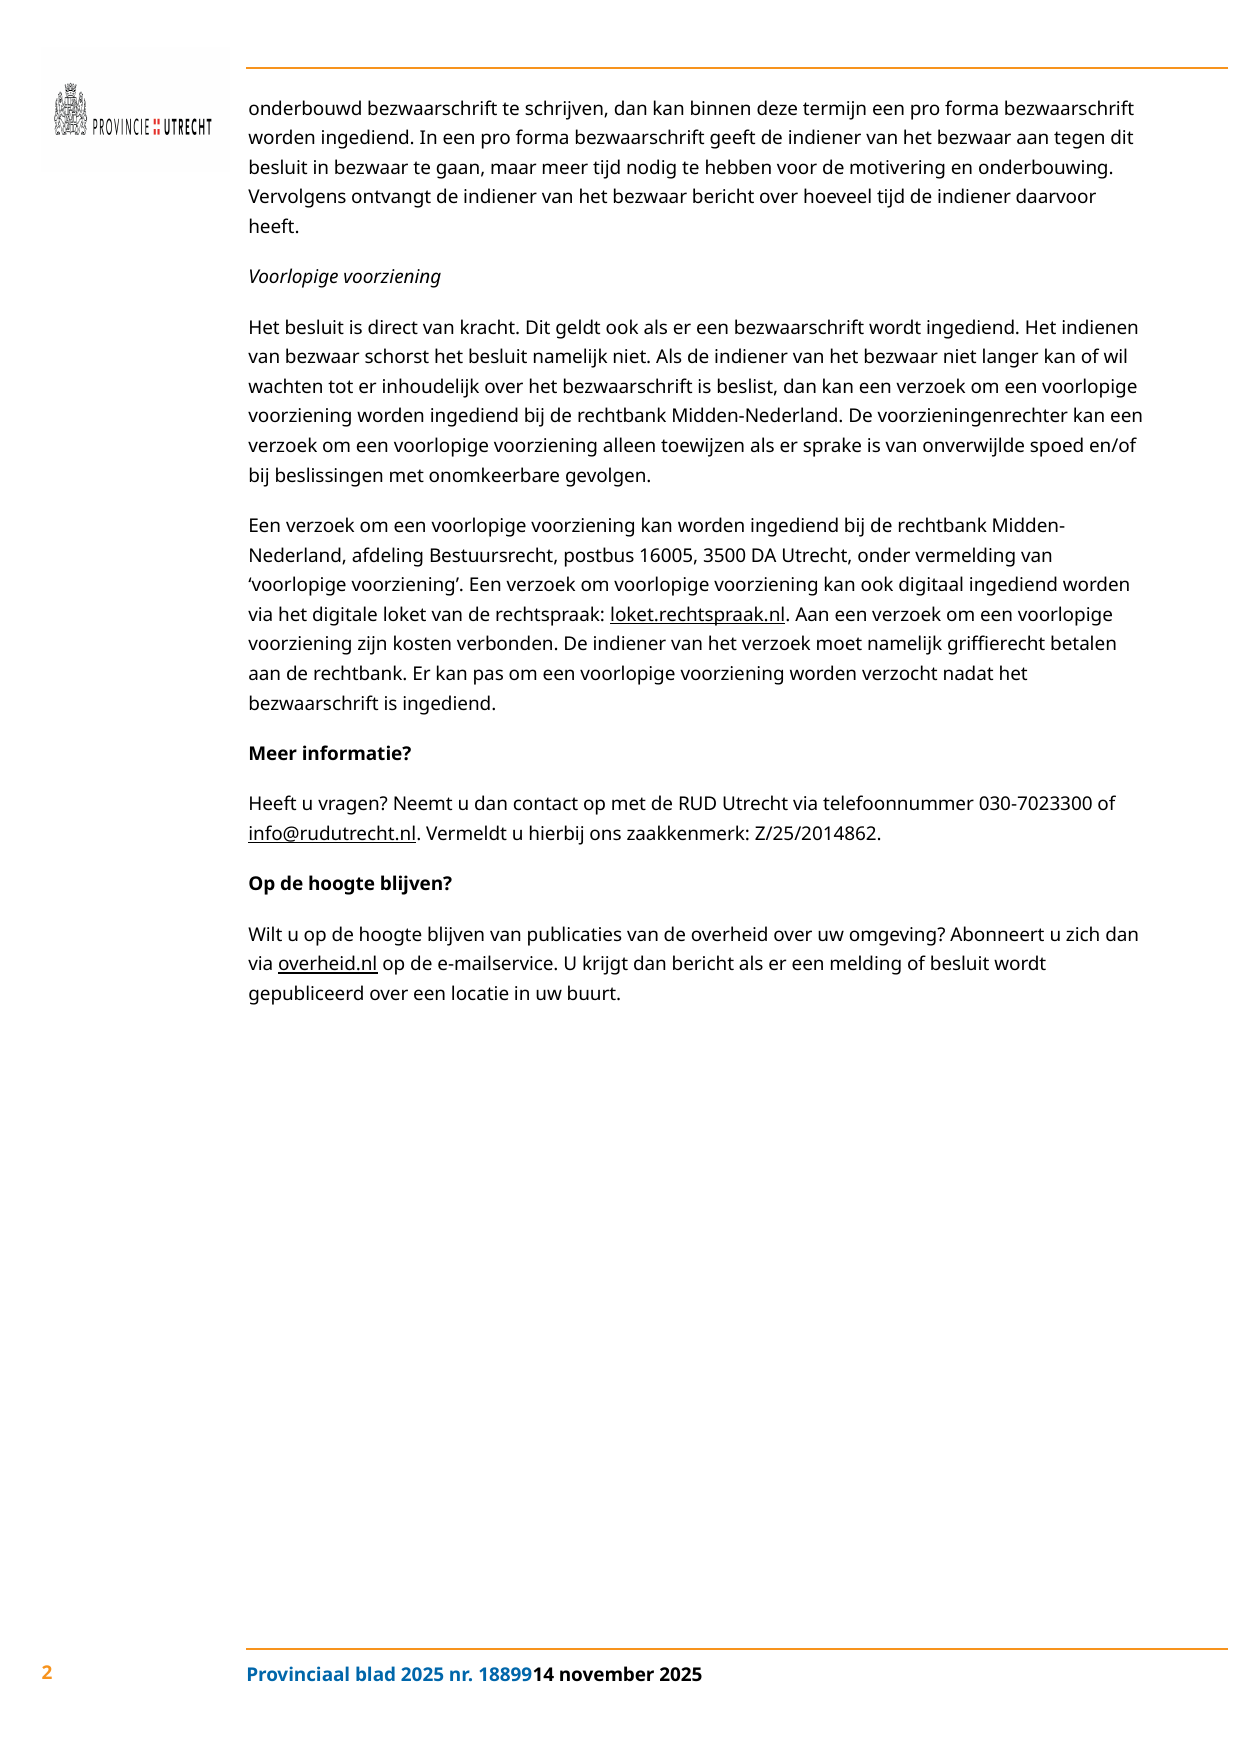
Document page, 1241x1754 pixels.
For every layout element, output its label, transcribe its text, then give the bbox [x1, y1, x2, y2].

text Wilt u op de hoogte blijven van publicaties van de overheid over uw omgeving? Abonneert u zich dan via overheid.nl op de e-mailservice. U krijgt dan bericht als er een melding of besluit wordt gepubliceerd over een locatie in uw buurt. [248, 921, 1152, 1006]
text onderbouwd bezwaarschrift te schrijven, dan kan binnen deze termijn een pro forma bezwaarschrift worden ingediend. In een pro forma bezwaarschrift geeft de indiener van het bezwaar aan tegen dit besluit in bezwaar te gaan, maar meer tijd nodig te hebben voor de motivering en onderbouwing. Vervolgens ontvangt de indiener van het bezwaar bericht over hoeveel tijd de indiener daarvoor heeft. [248, 95, 1152, 239]
text Meer informatie? [248, 740, 1152, 766]
text Op de hoogte blijven? [248, 871, 1152, 896]
picture [41, 47, 231, 172]
text Heeft u vragen? Neemt u dan contact op met de RUD Utrecht via telefoonnummer 030-7023300 of info@rudutrecht.nl. Vermeldt u hierbij ons zaakkenmerk: Z/25/2014862. [248, 791, 1152, 846]
text Het besluit is direct van kracht. Dit geldt ook als er een bezwaarschrift wordt ingediend. Het indienen van bezwaar schorst het besluit namelijk niet. Als de indiener van het bezwaar niet langer kan of wil wachten tot er inhoudelijk over het bezwaarschrift is beslist, dan kan een verzoek om een voorlopige voorziening worden ingediend bij de rechtbank Midden-Nederland. De voorzieningenrechter kan een verzoek om een voorlopige voorziening alleen toewijzen als er sprake is van onverwijlde spoed en/of bij beslissingen met onomkeerbare gevolgen. [248, 314, 1152, 488]
text Een verzoek om een voorlopige voorziening kan worden ingediend bij de rechtbank Midden-Nederland, afdeling Bestuursrecht, postbus 16005, 3500 DA Utrecht, onder vermelding van ‘voorlopige voorziening’. Een verzoek om voorlopige voorziening kan ook digitaal ingediend worden via het digitale loket van de rechtspraak: loket.rechtspraak.nl. Aan een verzoek om een voorlopige voorziening zijn kosten verbonden. De indiener van het verzoek moet namelijk griffierecht betalen aan de rechtbank. Er kan pas om een voorlopige voorziening worden verzocht nadat het bezwaarschrift is ingediend. [248, 512, 1152, 716]
text Voorlopige voorziening [248, 263, 1152, 289]
